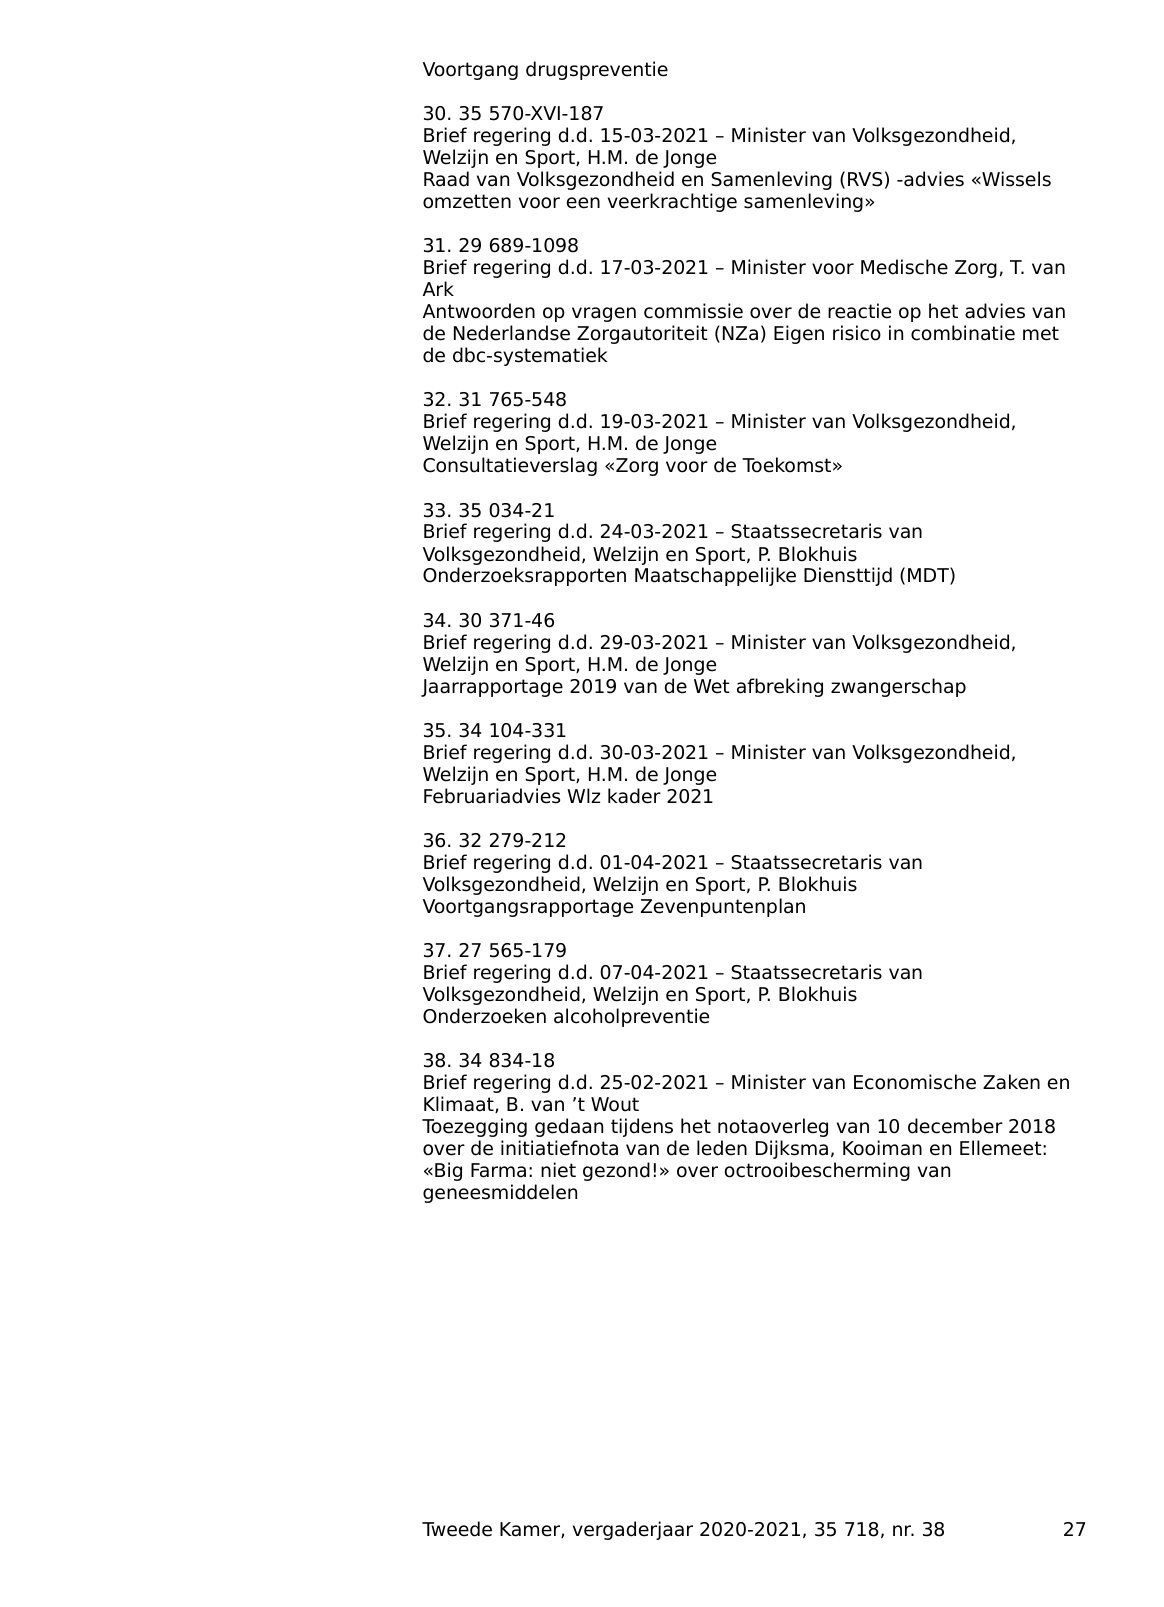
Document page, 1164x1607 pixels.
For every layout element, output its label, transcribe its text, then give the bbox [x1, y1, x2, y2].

text Brief regering d.d. 17-03-2021 – Minister voor Medische Zorg, T. van Ark [422, 257, 1087, 301]
text Consultatieverslag «Zorg voor de Toekomst» [422, 455, 1087, 477]
text Onderzoeksrapporten Maatschappelijke Diensttijd (MDT) [422, 565, 1087, 587]
text Brief regering d.d. 25-02-2021 – Minister van Economische Zaken en Klimaat, B. van ’t Wout [422, 1072, 1087, 1116]
text Onderzoeken alcoholpreventie [422, 1006, 1087, 1028]
text Brief regering d.d. 01-04-2021 – Staatssecretaris van Volksgezondheid, Welzijn en Sport, P. Blokhuis [422, 852, 1087, 896]
text Raad van Volksgezondheid en Samenleving (RVS) -advies «Wissels omzetten voor een veerkrachtige samenleving» [422, 169, 1087, 213]
text Brief regering d.d. 15-03-2021 – Minister van Volksgezondheid, Welzijn en Sport, H.M. de Jonge [422, 125, 1087, 169]
text 33. 35 034-21 [422, 499, 1087, 521]
text Februariadvies Wlz kader 2021 [422, 786, 1087, 808]
text 37. 27 565-179 [422, 940, 1087, 962]
text Brief regering d.d. 24-03-2021 – Staatssecretaris van Volksgezondheid, Welzijn en Sport, P. Blokhuis [422, 521, 1087, 565]
text Toezegging gedaan tijdens het notaoverleg van 10 december 2018 over de initiatiefnota van de leden Dijksma, Kooiman en Ellemeet: «Big Farma: niet gezond!» over octrooibescherming van geneesmiddelen [422, 1116, 1087, 1204]
text 34. 30 371-46 [422, 609, 1087, 632]
text 32. 31 765-548 [422, 389, 1087, 411]
text 36. 32 279-212 [422, 830, 1087, 852]
text 30. 35 570-XVI-187 [422, 103, 1087, 125]
text Jaarrapportage 2019 van de Wet afbreking zwangerschap [422, 676, 1087, 697]
text 35. 34 104-331 [422, 720, 1087, 742]
text Antwoorden op vragen commissie over de reactie op het advies van de Nederlandse Zorgautoriteit (NZa) Eigen risico in combinatie met de dbc-systematiek [422, 301, 1087, 367]
text Brief regering d.d. 07-04-2021 – Staatssecretaris van Volksgezondheid, Welzijn en Sport, P. Blokhuis [422, 962, 1087, 1006]
text Brief regering d.d. 29-03-2021 – Minister van Volksgezondheid, Welzijn en Sport, H.M. de Jonge [422, 632, 1087, 676]
text Brief regering d.d. 30-03-2021 – Minister van Volksgezondheid, Welzijn en Sport, H.M. de Jonge [422, 742, 1087, 786]
text Voortgangsrapportage Zevenpuntenplan [422, 896, 1087, 918]
text 31. 29 689-1098 [422, 235, 1087, 257]
text Brief regering d.d. 19-03-2021 – Minister van Volksgezondheid, Welzijn en Sport, H.M. de Jonge [422, 411, 1087, 455]
text Voortgang drugspreventie [422, 59, 1087, 81]
text 38. 34 834-18 [422, 1050, 1087, 1072]
